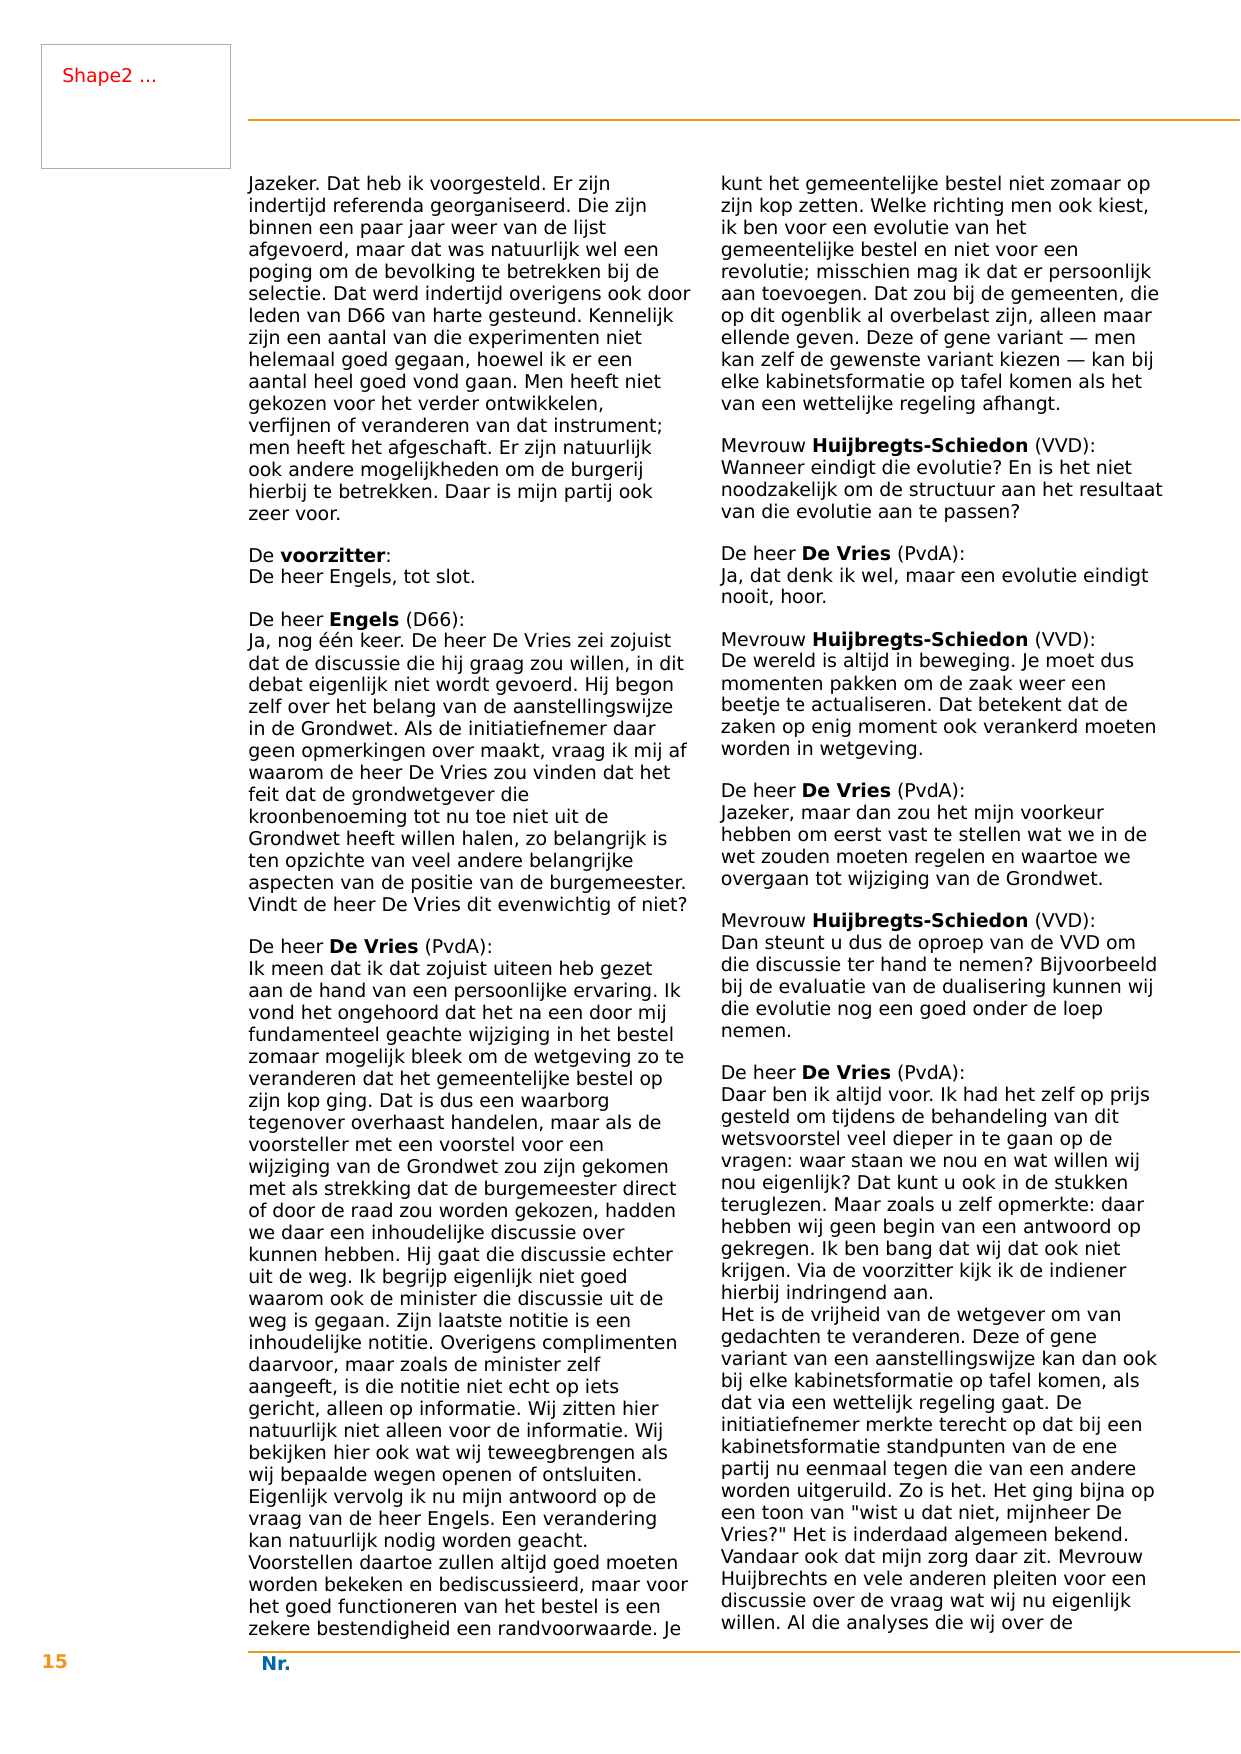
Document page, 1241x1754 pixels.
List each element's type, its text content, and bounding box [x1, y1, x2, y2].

text De wereld is altijd in beweging. Je moet dus momenten pakken om de zaak weer een beetje te actualiseren. Dat betekent dat de zaken op enig moment ook verankerd moeten worden in wetgeving. [721, 650, 1163, 760]
text De heer Engels (D66): [248, 608, 691, 630]
text Ja, nog één keer. De heer De Vries zei zojuist dat de discussie die hij graag zou willen, in dit debat eigenlijk niet wordt gevoerd. Hij begon zelf over het belang van de aanstellingswijze in de Grondwet. Als de initiatiefnemer daar geen opmerkingen over maakt, vraag ik mij af waarom de heer De Vries zou vinden dat het feit dat de grondwetgever die kroonbenoeming tot nu toe niet uit de Grondwet heeft willen halen, zo belangrijk is ten opzichte van veel andere belangrijke aspecten van de positie van de burgemeester. Vindt de heer De Vries dit evenwichtig of niet? [248, 630, 691, 916]
text Jazeker, maar dan zou het mijn voorkeur hebben om eerst vast te stellen wat we in de wet zouden moeten regelen en waartoe we overgaan tot wijziging van de Grondwet. [721, 802, 1163, 890]
text De heer De Vries (PvdA): [721, 542, 1163, 564]
text kunt het gemeentelijke bestel niet zomaar op zijn kop zetten. Welke richting men ook kiest, ik ben voor een evolutie van het gemeentelijke bestel en niet voor een revolutie; misschien mag ik dat er persoonlijk aan toevoegen. Dat zou bij de gemeenten, die op dit ogenblik al overbelast zijn, alleen maar ellende geven. Deze of gene variant — men kan zelf de gewenste variant kiezen — kan bij elke kabinetsformatie op tafel komen als het van een wettelijke regeling afhangt. [721, 173, 1163, 414]
text Mevrouw Huijbregts-Schiedon (VVD): [721, 434, 1163, 457]
text De voorzitter: [248, 544, 691, 566]
text De heer De Vries (PvdA): [721, 780, 1163, 802]
text De heer Engels, tot slot. [248, 566, 691, 588]
text Het is de vrijheid van de wetgever om van gedachten te veranderen. Deze of gene variant van een aanstellingswijze kan dan ook bij elke kabinetsformatie op tafel komen, als dat via een wettelijk regeling gaat. De initiatiefnemer merkte terecht op dat bij een kabinetsformatie standpunten van de ene partij nu eenmaal tegen die van een andere worden uitgeruild. Zo is het. Het ging bijna op een toon van "wist u dat niet, mijnheer De Vries?" Het is inderdaad algemeen bekend. Vandaar ook dat mijn zorg daar zit. Mevrouw Huijbrechts en vele anderen pleiten voor een discussie over de vraag wat wij nu eigenlijk willen. Al die analyses die wij over de [721, 1304, 1163, 1633]
text Mevrouw Huijbregts-Schiedon (VVD): [721, 628, 1163, 650]
text Eigenlijk vervolg ik nu mijn antwoord op de vraag van de heer Engels. Een verandering kan natuurlijk nodig worden geacht. Voorstellen daartoe zullen altijd goed moeten worden bekeken en bediscussieerd, maar voor het goed functioneren van het bestel is een zekere bestendigheid een randvoorwaarde. Je [248, 1486, 691, 1639]
text Ik meen dat ik dat zojuist uiteen heb gezet aan de hand van een persoonlijke ervaring. Ik vond het ongehoord dat het na een door mij fundamenteel geachte wijziging in het bestel zomaar mogelijk bleek om de wetgeving zo te veranderen dat het gemeentelijke bestel op zijn kop ging. Dat is dus een waarborg tegenover overhaast handelen, maar als de voorsteller met een voorstel voor een wijziging van de Grondwet zou zijn gekomen met als strekking dat de burgemeester direct of door de raad zou worden gekozen, hadden we daar een inhoudelijke discussie over kunnen hebben. Hij gaat die discussie echter uit de weg. Ik begrijp eigenlijk niet goed waarom ook de minister die discussie uit de weg is gegaan. Zijn laatste notitie is een inhoudelijke notitie. Overigens complimenten daarvoor, maar zoals de minister zelf aangeeft, is die notitie niet echt op iets gericht, alleen op informatie. Wij zitten hier natuurlijk niet alleen voor de informatie. Wij bekijken hier ook wat wij teweegbrengen als wij bepaalde wegen openen of ontsluiten. [248, 958, 691, 1486]
text Mevrouw Huijbregts-Schiedon (VVD): [721, 910, 1163, 932]
text Ja, dat denk ik wel, maar een evolutie eindigt nooit, hoor. [721, 564, 1163, 608]
text De heer De Vries (PvdA): [248, 936, 691, 958]
text Wanneer eindigt die evolutie? En is het niet noodzakelijk om de structuur aan het resultaat van die evolutie aan te passen? [721, 457, 1163, 522]
text Jazeker. Dat heb ik voorgesteld. Er zijn indertijd referenda georganiseerd. Die zijn binnen een paar jaar weer van de lijst afgevoerd, maar dat was natuurlijk wel een poging om de bevolking te betrekken bij de selectie. Dat werd indertijd overigens ook door leden van D66 van harte gesteund. Kennelijk zijn een aantal van die experimenten niet helemaal goed gegaan, hoewel ik er een aantal heel goed vond gaan. Men heeft niet gekozen voor het verder ontwikkelen, verfijnen of veranderen van dat instrument; men heeft het afgeschaft. Er zijn natuurlijk ook andere mogelijkheden om de burgerij hierbij te betrekken. Daar is mijn partij ook zeer voor. [248, 173, 691, 524]
text De heer De Vries (PvdA): [721, 1062, 1163, 1084]
text Daar ben ik altijd voor. Ik had het zelf op prijs gesteld om tijdens de behandeling van dit wetsvoorstel veel dieper in te gaan op de vragen: waar staan we nou en wat willen wij nou eigenlijk? Dat kunt u ook in de stukken teruglezen. Maar zoals u zelf opmerkte: daar hebben wij geen begin van een antwoord op gekregen. Ik ben bang dat wij dat ook niet krijgen. Via de voorzitter kijk ik de indiener hierbij indringend aan. [721, 1084, 1163, 1304]
text Dan steunt u dus de oproep van de VVD om die discussie ter hand te nemen? Bijvoorbeeld bij de evaluatie van de dualisering kunnen wij die evolutie nog een goed onder de loep nemen. [721, 932, 1163, 1042]
